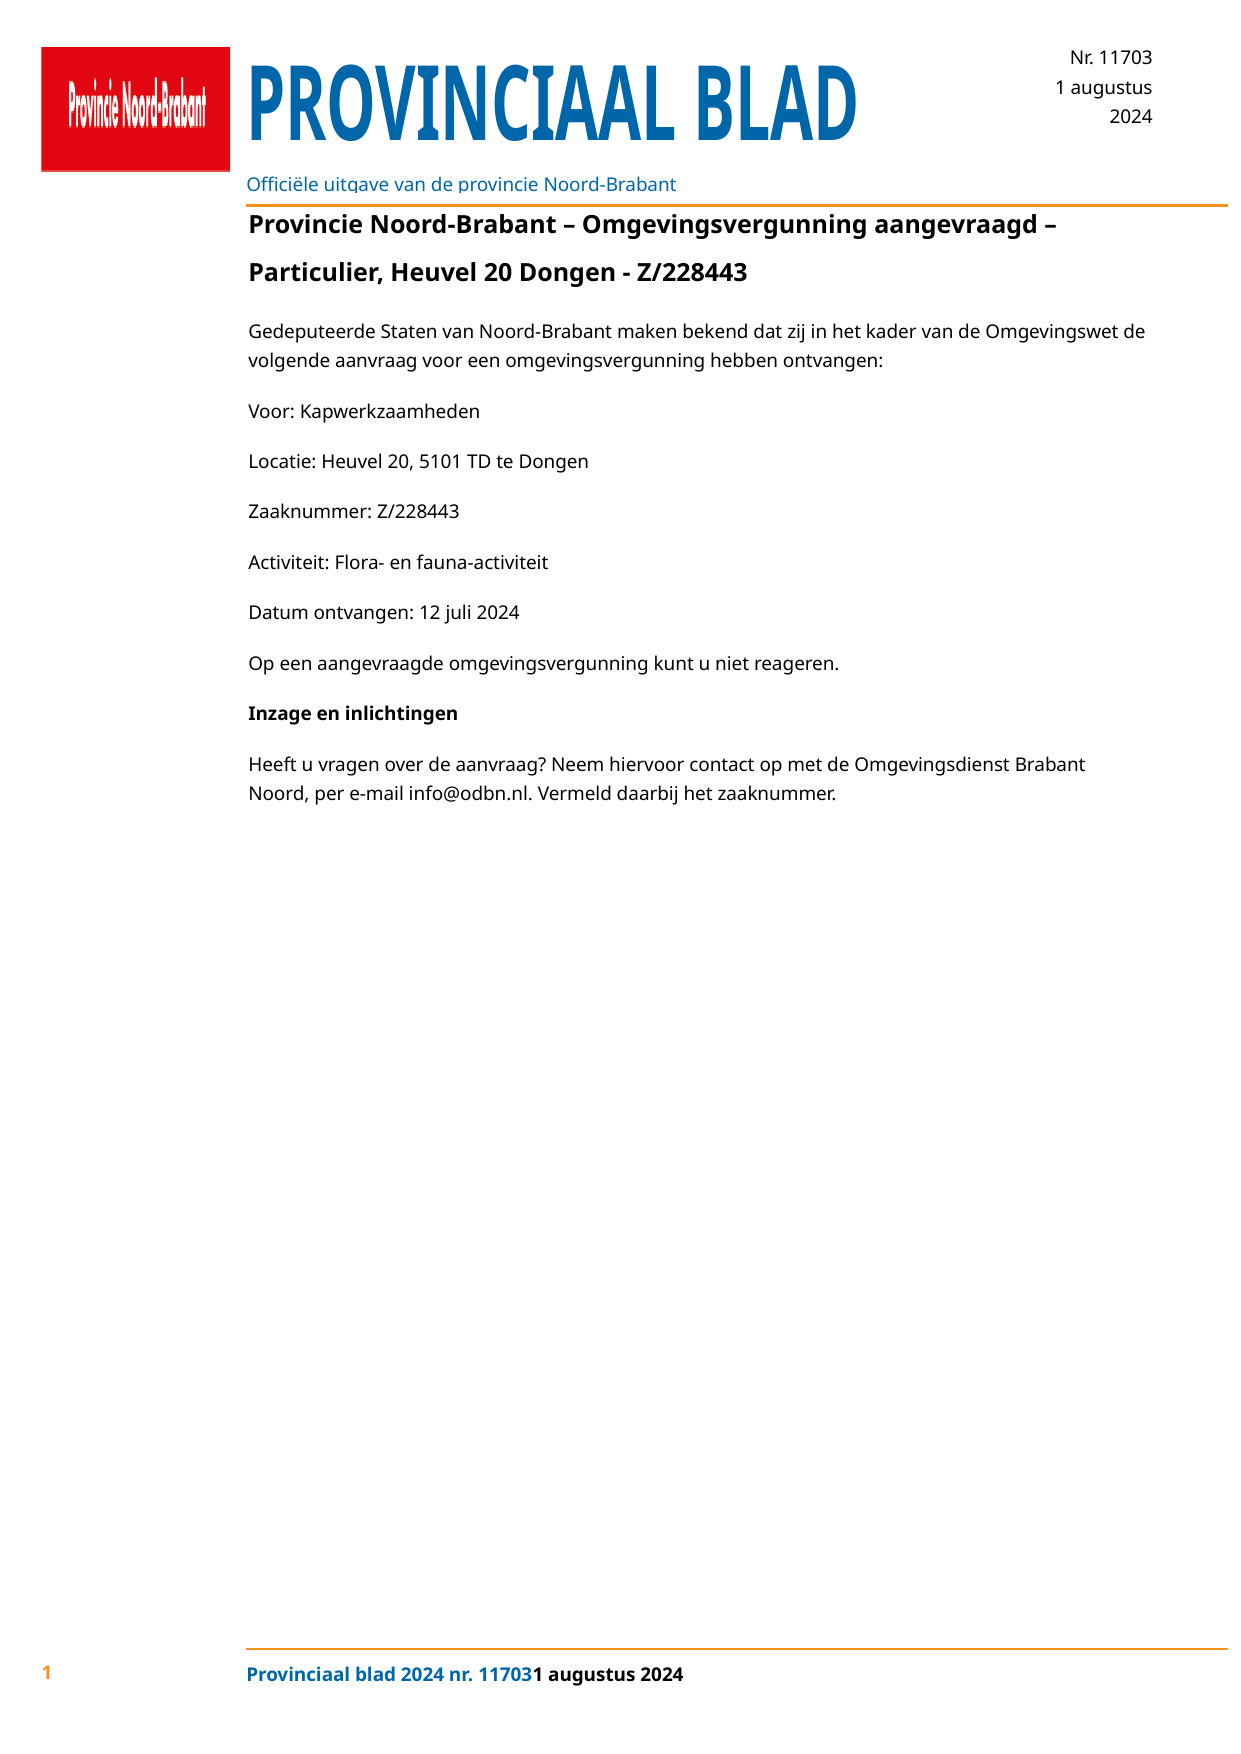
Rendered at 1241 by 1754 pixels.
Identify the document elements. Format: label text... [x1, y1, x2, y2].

text Provincie Noord-Brabant – Omgevingsvergunning aangevraagd – Particulier, Heuvel 20 Dongen - Z/228443 [248, 207, 1152, 288]
text Datum ontvangen: 12 juli 2024 [248, 599, 1152, 625]
text Heeft u vragen over de aanvraag? Neem hiervoor contact op met de Omgevingsdienst Brabant Noord, per e-mail info@odbn.nl. Vermeld daarbij het zaaknummer. [248, 751, 1152, 806]
text Locatie: Heuvel 20, 5101 TD te Dongen [248, 448, 1152, 474]
text Voor: Kapwerkzaamheden [248, 398, 1152, 424]
text Gedeputeerde Staten van Noord-Brabant maken bekend dat zij in het kader van de Omgevingswet de volgende aanvraag voor een omgevingsvergunning hebben ontvangen: [248, 318, 1152, 373]
text Inzage en inlichtingen [248, 700, 1152, 726]
picture [41, 47, 231, 172]
text Op een aangevraagde omgevingsvergunning kunt u niet reageren. [248, 650, 1152, 676]
text Zaaknummer: Z/228443 [248, 499, 1152, 524]
text Activiteit: Flora- en fauna-activiteit [248, 549, 1152, 575]
